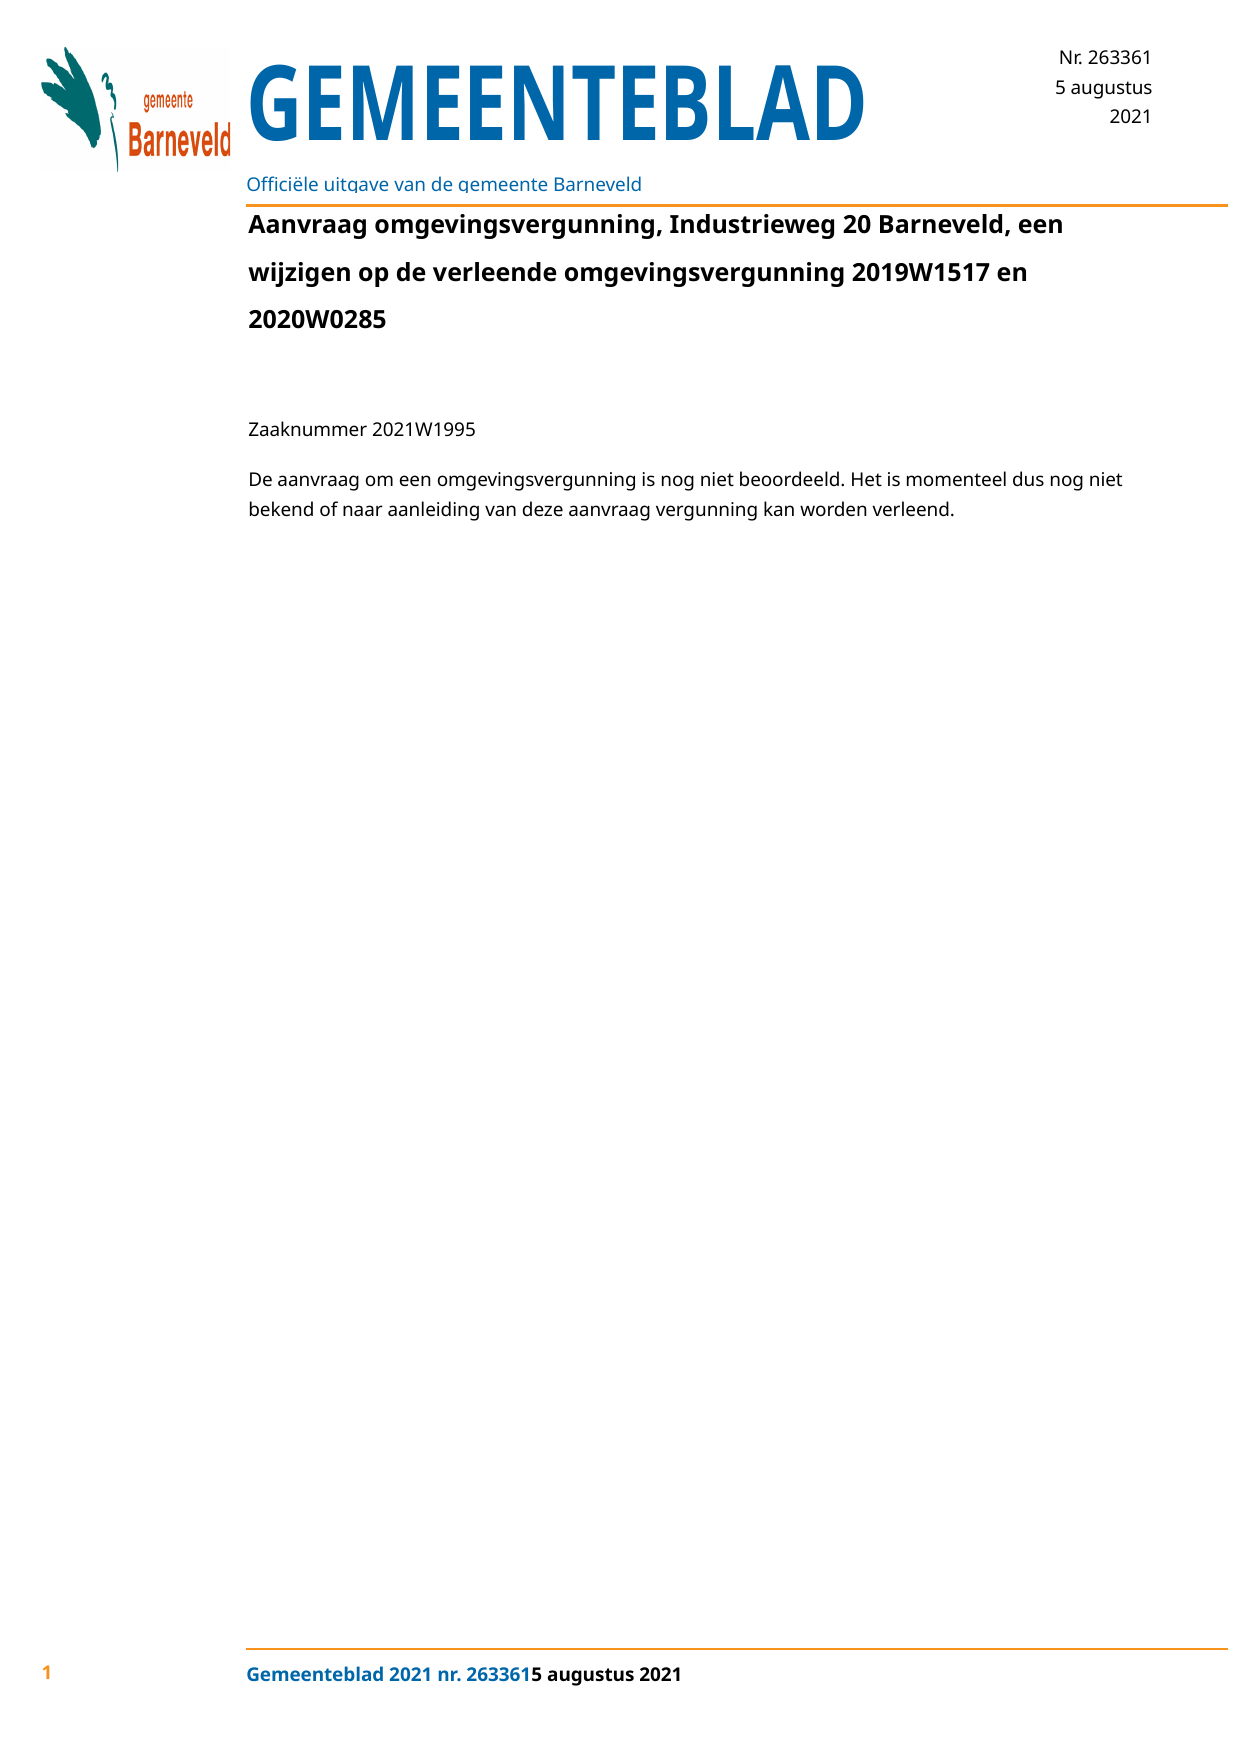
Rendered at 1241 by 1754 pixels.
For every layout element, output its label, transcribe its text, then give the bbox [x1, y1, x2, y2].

picture [41, 47, 231, 172]
text Aanvraag omgevingsvergunning, Industrieweg 20 Barneveld, een wijzigen op de verleende omgevingsvergunning 2019W1517 en 2020W0285 [248, 207, 1152, 336]
text De aanvraag om een omgevingsvergunning is nog niet beoordeeld. Het is momenteel dus nog niet bekend of naar aanleiding van deze aanvraag vergunning kan worden verleend. [248, 466, 1152, 522]
text Zaaknummer 2021W1995 [248, 416, 1152, 442]
